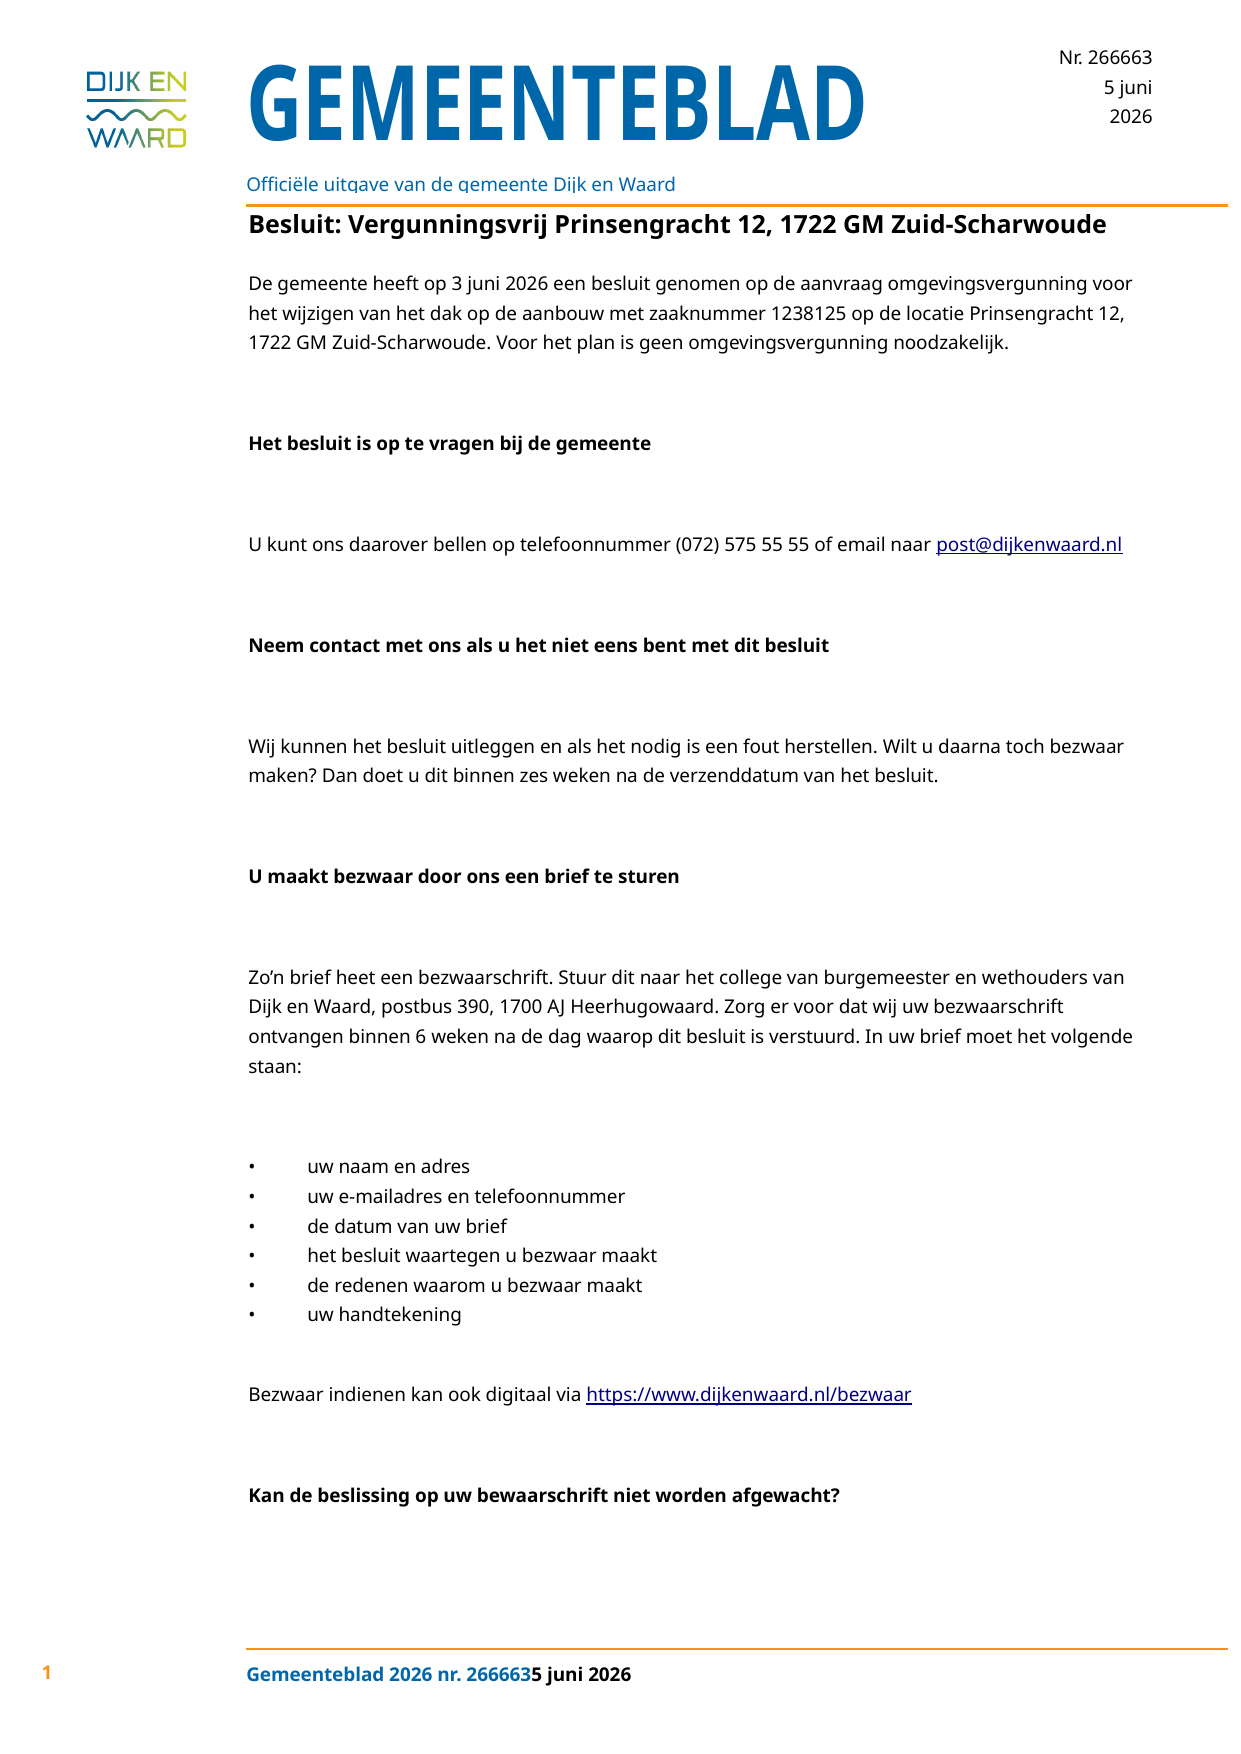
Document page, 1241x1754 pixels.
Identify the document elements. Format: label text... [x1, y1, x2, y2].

list de datum van uw brief [248, 1213, 1152, 1238]
list het besluit waartegen u bezwaar maakt [248, 1242, 1152, 1268]
list uw e-mailadres en telefoonnummer [248, 1183, 1152, 1209]
picture [41, 47, 231, 172]
list uw naam en adres [248, 1154, 1152, 1179]
text Zo’n brief heet een bezwaarschrift. Stuur dit naar het college van burgemeester en wethouders van Dijk en Waard, postbus 390, 1700 AJ Heerhugowaard. Zorg er voor dat wij uw bezwaarschrift ontvangen binnen 6 weken na de dag waarop dit besluit is verstuurd. In uw brief moet het volgende staan: [248, 964, 1152, 1078]
text Neem contact met ons als u het niet eens bent met dit besluit [248, 632, 1152, 658]
text Wij kunnen het besluit uitleggen en als het nodig is een fout herstellen. Wilt u daarna toch bezwaar maken? Dan doet u dit binnen zes weken na de verzenddatum van het besluit. [248, 733, 1152, 788]
text Het besluit is op te vragen bij de gemeente [248, 430, 1152, 456]
text De gemeente heeft op 3 juni 2026 een besluit genomen op de aanvraag omgevingsvergunning voor het wijzigen van het dak op de aanbouw met zaaknummer 1238125 op de locatie Prinsengracht 12, 1722 GM Zuid-Scharwoude. Voor het plan is geen omgevingsvergunning noodzakelijk. [248, 270, 1152, 355]
text Besluit: Vergunningsvrij Prinsengracht 12, 1722 GM Zuid-Scharwoude [248, 207, 1152, 241]
text Bezwaar indienen kan ook digitaal via https://www.dijkenwaard.nl/bezwaar [248, 1382, 1152, 1407]
text U maakt bezwaar door ons een brief te sturen [248, 863, 1152, 889]
list uw handtekening [248, 1302, 1152, 1327]
text Kan de beslissing op uw bewaarschrift niet worden afgewacht? [248, 1482, 1152, 1508]
list de redenen waarom u bezwaar maakt [248, 1272, 1152, 1298]
text U kunt ons daarover bellen op telefoonnummer (072) 575 55 55 of email naar post@dijkenwaard.nl [248, 531, 1152, 557]
